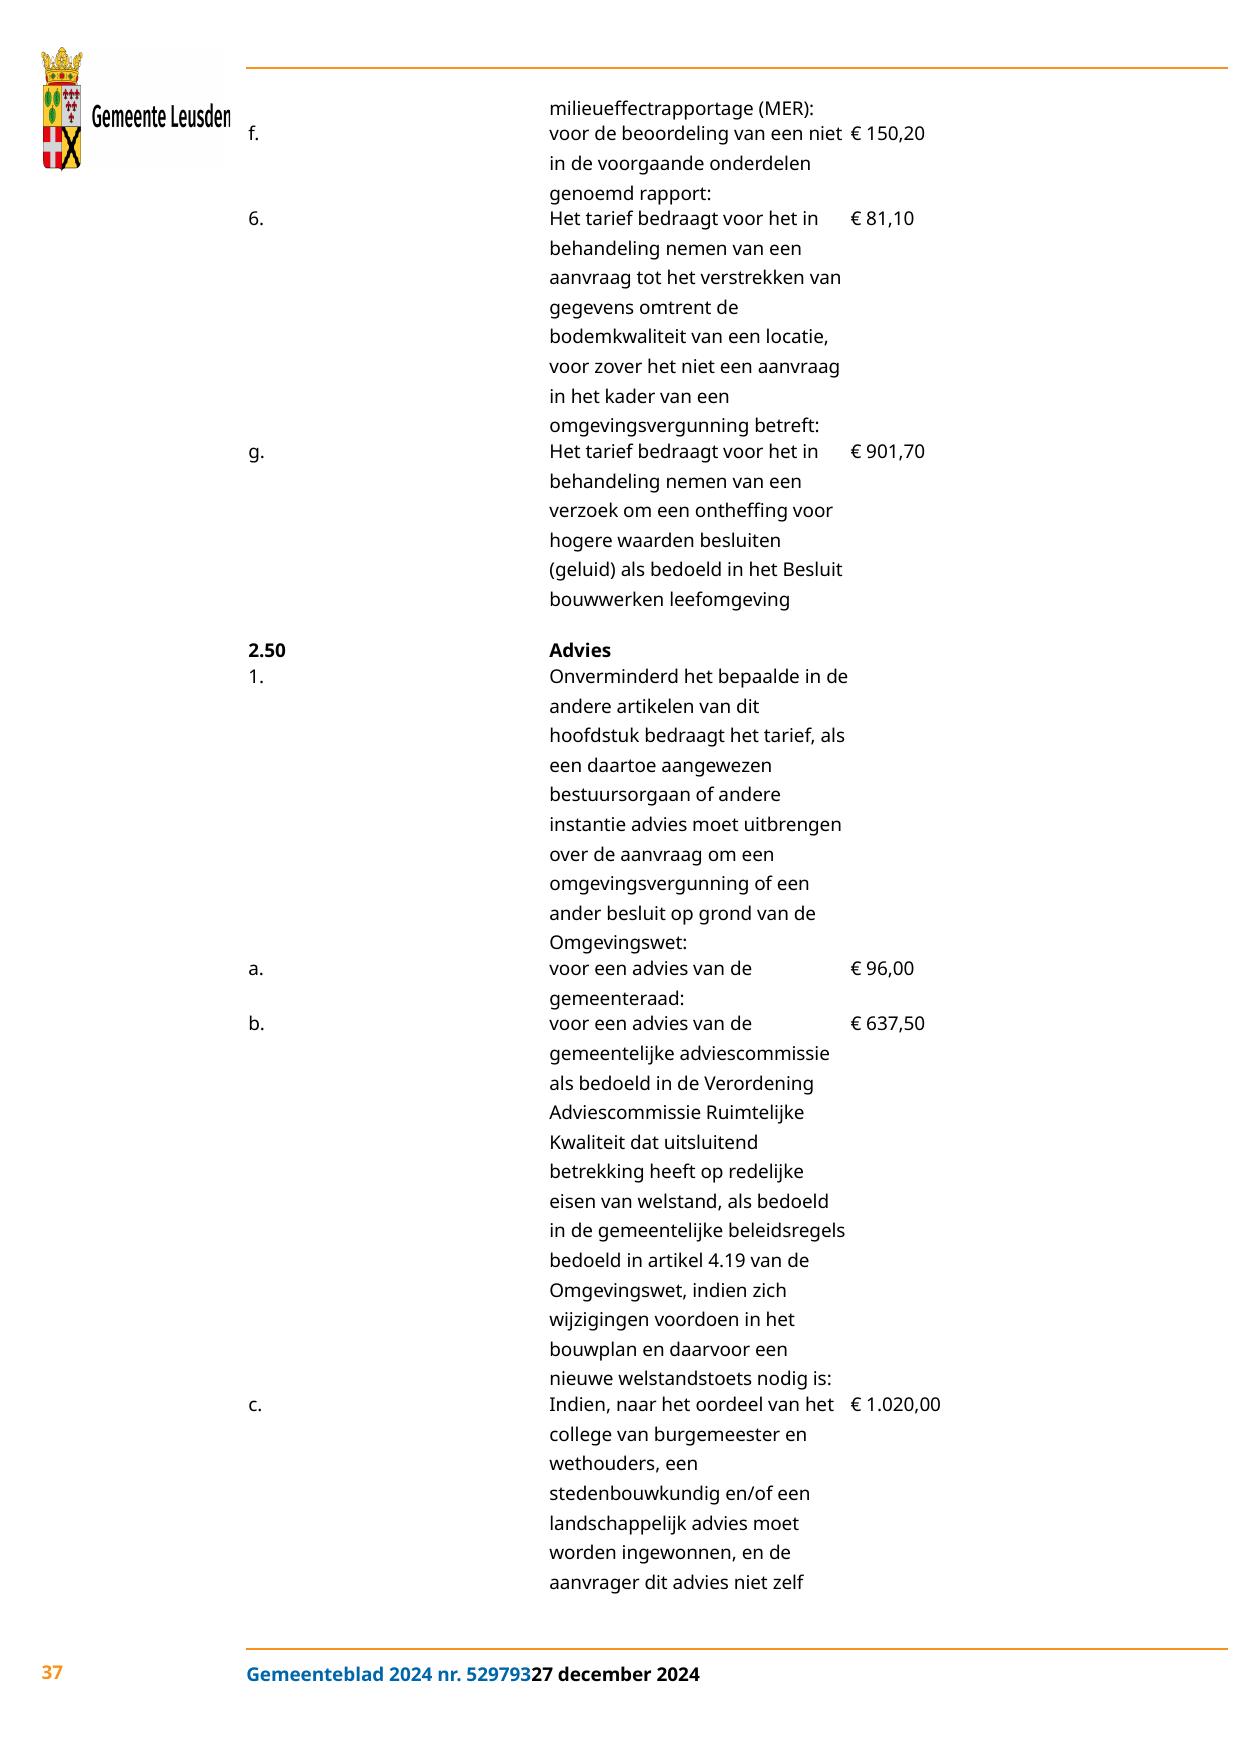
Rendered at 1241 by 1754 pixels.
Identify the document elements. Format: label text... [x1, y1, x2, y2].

table_cell f. [248, 121, 549, 205]
table_cell [549, 612, 850, 638]
table_cell € 96,00 [850, 955, 1152, 1011]
table_cell c. [248, 1391, 549, 1594]
table_cell milieueffectrapportage (MER): [549, 95, 850, 121]
table_cell Indien, naar het oordeel van het college van burgemeester en wethouders, een stedenbouwkundig en/of een landschappelijk advies moet worden ingewonnen, en de aanvrager dit advies niet zelf [549, 1391, 850, 1594]
table_cell [850, 612, 1152, 638]
table_cell g. [248, 438, 549, 612]
table_cell Advies [549, 638, 850, 663]
table_cell Het tarief bedraagt voor het in behandeling nemen van een aanvraag tot het verstrekken van gegevens omtrent de bodemkwaliteit van een locatie, voor zover het niet een aanvraag in het kader van een omgevingsvergunning betreft: [549, 205, 850, 438]
table_cell [850, 95, 1152, 121]
table_cell voor de beoordeling van een niet in de voorgaande onderdelen genoemd rapport: [549, 121, 850, 205]
table_cell voor een advies van de gemeentelijke adviescommissie als bedoeld in de Verordening Adviescommissie Ruimtelijke Kwaliteit dat uitsluitend betrekking heeft op redelijke eisen van welstand, als bedoeld in de gemeentelijke beleidsregels bedoeld in artikel 4.19 van de Omgevingswet, indien zich wijzigingen voordoen in het bouwplan en daarvoor een nieuwe welstandstoets nodig is: [549, 1011, 850, 1391]
table_cell [248, 612, 549, 638]
table_cell a. [248, 955, 549, 1011]
table_cell [850, 638, 1152, 663]
table_cell € 901,70 [850, 438, 1152, 612]
table_cell Het tarief bedraagt voor het in behandeling nemen van een verzoek om een ontheffing voor hogere waarden besluiten (geluid) als bedoeld in het Besluit bouwwerken leefomgeving [549, 438, 850, 612]
table_cell € 81,10 [850, 205, 1152, 438]
table_cell € 1.020,00 [850, 1391, 1152, 1594]
table_cell 6. [248, 205, 549, 438]
table_cell voor een advies van de gemeenteraad: [549, 955, 850, 1011]
table_cell [248, 95, 549, 121]
table_cell 1. [248, 663, 549, 955]
table_cell € 150,20 [850, 121, 1152, 205]
picture [41, 47, 231, 172]
table_cell Onverminderd het bepaalde in de andere artikelen van dit hoofdstuk bedraagt het tarief, als een daartoe aangewezen bestuursorgaan of andere instantie advies moet uitbrengen over de aanvraag om een omgevingsvergunning of een ander besluit op grond van de Omgevingswet: [549, 663, 850, 955]
table_cell € 637,50 [850, 1011, 1152, 1391]
table_cell b. [248, 1011, 549, 1391]
table_cell [850, 663, 1152, 955]
table_cell 2.50 [248, 638, 549, 663]
